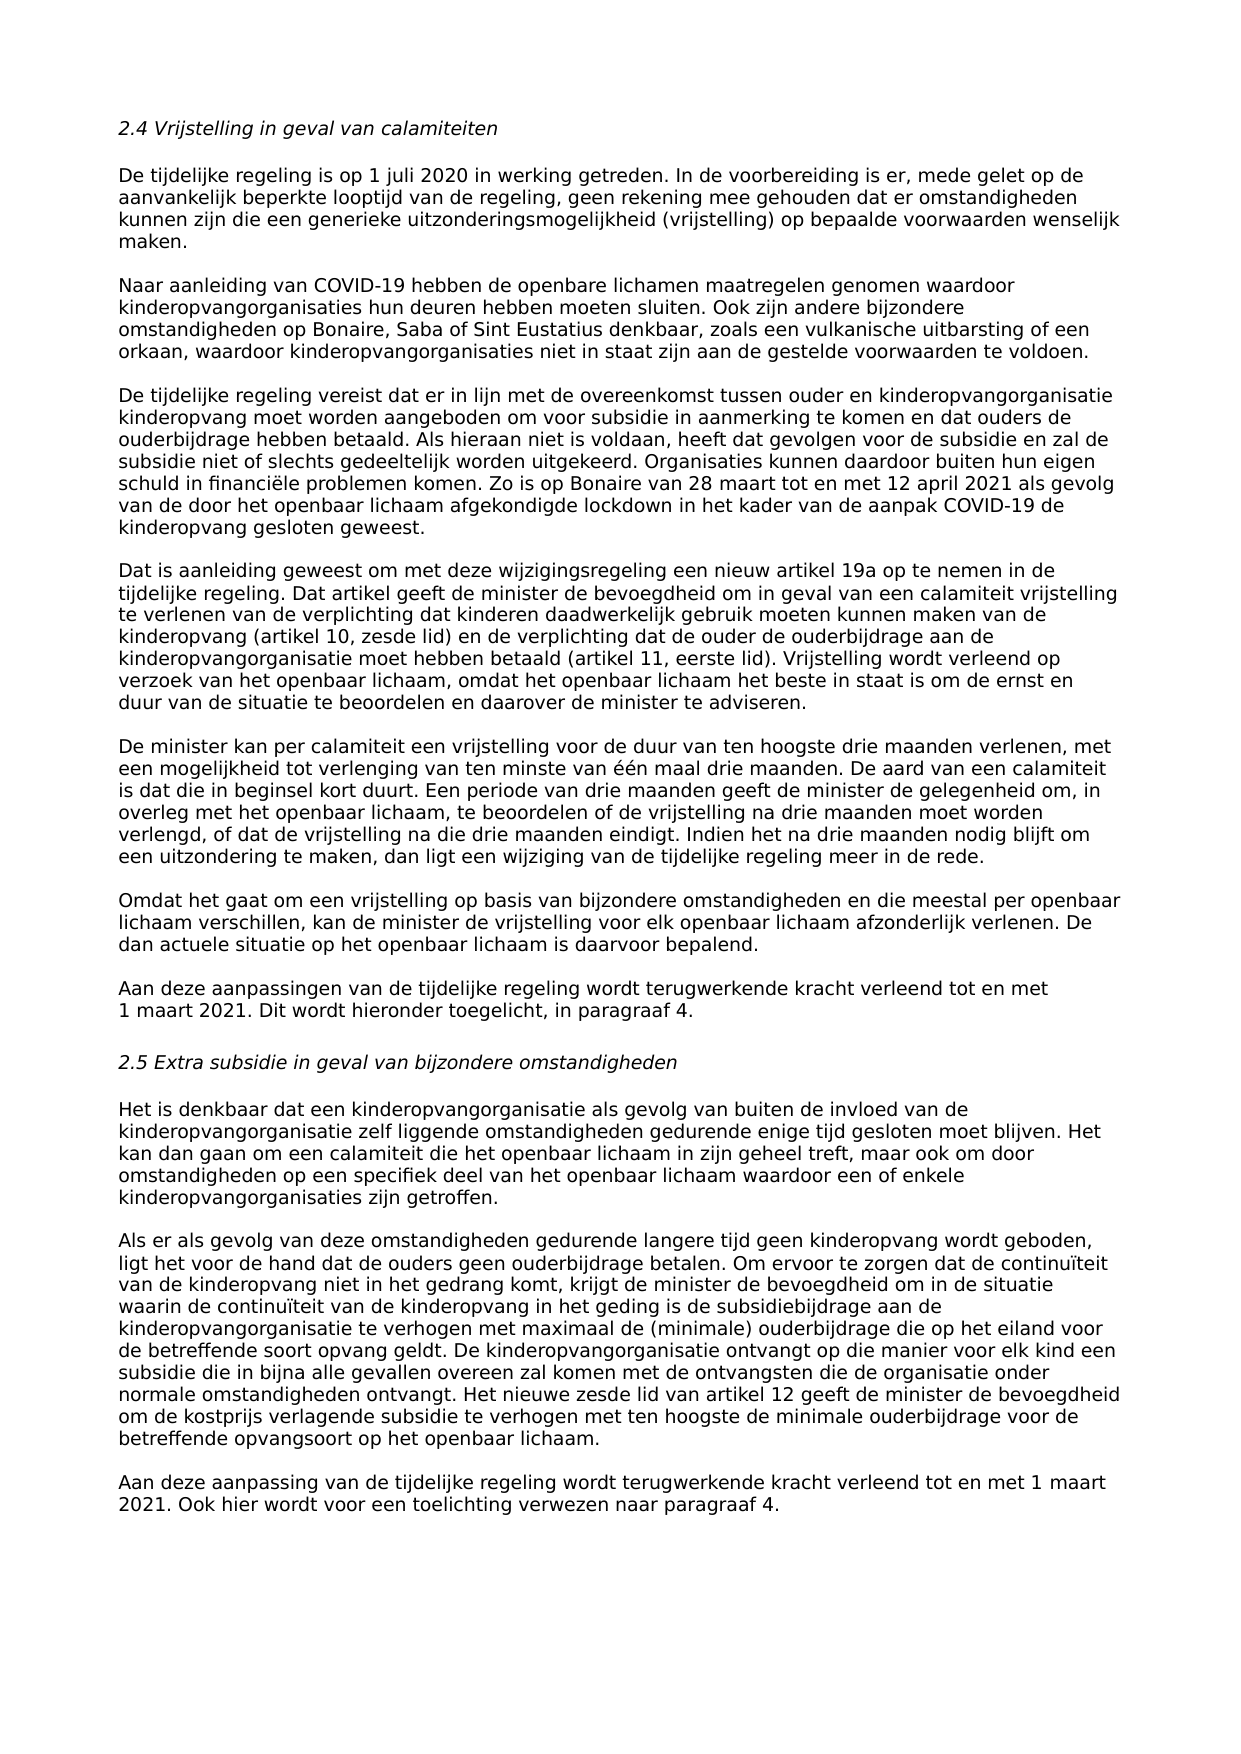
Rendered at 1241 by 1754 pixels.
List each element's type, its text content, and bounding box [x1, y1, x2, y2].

subtitle 2.4 Vrijstelling in geval van calamiteiten [118, 118, 1122, 140]
text Aan deze aanpassing van de tijdelijke regeling wordt terugwerkende kracht verleend tot en met 1 maart 2021. Ook hier wordt voor een toelichting verwezen naar paragraaf 4. [118, 1472, 1122, 1516]
text Het is denkbaar dat een kinderopvangorganisatie als gevolg van buiten de invloed van de kinderopvangorganisatie zelf liggende omstandigheden gedurende enige tijd gesloten moet blijven. Het kan dan gaan om een calamiteit die het openbaar lichaam in zijn geheel treft, maar ook om door omstandigheden op een specifiek deel van het openbaar lichaam waardoor een of enkele kinderopvangorganisaties zijn getroffen. [118, 1099, 1122, 1208]
text De tijdelijke regeling vereist dat er in lijn met de overeenkomst tussen ouder en kinderopvangorganisatie kinderopvang moet worden aangeboden om voor subsidie in aanmerking te komen en dat ouders de ouderbijdrage hebben betaald. Als hieraan niet is voldaan, heeft dat gevolgen voor de subsidie en zal de subsidie niet of slechts gedeeltelijk worden uitgekeerd. Organisaties kunnen daardoor buiten hun eigen schuld in financiële problemen komen. Zo is op Bonaire van 28 maart tot en met 12 april 2021 als gevolg van de door het openbaar lichaam afgekondigde lockdown in het kader van de aanpak COVID-19 de kinderopvang gesloten geweest. [118, 385, 1122, 538]
text De tijdelijke regeling is op 1 juli 2020 in werking getreden. In de voorbereiding is er, mede gelet op de aanvankelijk beperkte looptijd van de regeling, geen rekening mee gehouden dat er omstandigheden kunnen zijn die een generieke uitzonderingsmogelijkheid (vrijstelling) op bepaalde voorwaarden wenselijk maken. [118, 165, 1122, 253]
text De minister kan per calamiteit een vrijstelling voor de duur van ten hoogste drie maanden verlenen, met een mogelijkheid tot verlenging van ten minste van één maal drie maanden. De aard van een calamiteit is dat die in beginsel kort duurt. Een periode van drie maanden geeft de minister de gelegenheid om, in overleg met het openbaar lichaam, te beoordelen of de vrijstelling na drie maanden moet worden verlengd, of dat de vrijstelling na die drie maanden eindigt. Indien het na drie maanden nodig blijft om een uitzondering te maken, dan ligt een wijziging van de tijdelijke regeling meer in de rede. [118, 736, 1122, 868]
text Naar aanleiding van COVID-19 hebben de openbare lichamen maatregelen genomen waardoor kinderopvangorganisaties hun deuren hebben moeten sluiten. Ook zijn andere bijzondere omstandigheden op Bonaire, Saba of Sint Eustatius denkbaar, zoals een vulkanische uitbarsting of een orkaan, waardoor kinderopvangorganisaties niet in staat zijn aan de gestelde voorwaarden te voldoen. [118, 275, 1122, 363]
text Omdat het gaat om een vrijstelling op basis van bijzondere omstandigheden en die meestal per openbaar lichaam verschillen, kan de minister de vrijstelling voor elk openbaar lichaam afzonderlijk verlenen. De dan actuele situatie op het openbaar lichaam is daarvoor bepalend. [118, 890, 1122, 956]
subtitle 2.5 Extra subsidie in geval van bijzondere omstandigheden [118, 1052, 1122, 1074]
text Aan deze aanpassingen van de tijdelijke regeling wordt terugwerkende kracht verleend tot en met 1 maart 2021. Dit wordt hieronder toegelicht, in paragraaf 4. [118, 978, 1122, 1022]
text Dat is aanleiding geweest om met deze wijzigingsregeling een nieuw artikel 19a op te nemen in de tijdelijke regeling. Dat artikel geeft de minister de bevoegdheid om in geval van een calamiteit vrijstelling te verlenen van de verplichting dat kinderen daadwerkelijk gebruik moeten kunnen maken van de kinderopvang (artikel 10, zesde lid) en de verplichting dat de ouder de ouderbijdrage aan de kinderopvangorganisatie moet hebben betaald (artikel 11, eerste lid). Vrijstelling wordt verleend op verzoek van het openbaar lichaam, omdat het openbaar lichaam het beste in staat is om de ernst en duur van de situatie te beoordelen en daarover de minister te adviseren. [118, 560, 1122, 714]
text Als er als gevolg van deze omstandigheden gedurende langere tijd geen kinderopvang wordt geboden, ligt het voor de hand dat de ouders geen ouderbijdrage betalen. Om ervoor te zorgen dat de continuïteit van de kinderopvang niet in het gedrang komt, krijgt de minister de bevoegdheid om in de situatie waarin de continuïteit van de kinderopvang in het geding is de subsidiebijdrage aan de kinderopvangorganisatie te verhogen met maximaal de (minimale) ouderbijdrage die op het eiland voor de betreffende soort opvang geldt. De kinderopvangorganisatie ontvangt op die manier voor elk kind een subsidie die in bijna alle gevallen overeen zal komen met de ontvangsten die de organisatie onder normale omstandigheden ontvangt. Het nieuwe zesde lid van artikel 12 geeft de minister de bevoegdheid om de kostprijs verlagende subsidie te verhogen met ten hoogste de minimale ouderbijdrage voor de betreffende opvangsoort op het openbaar lichaam. [118, 1230, 1122, 1450]
